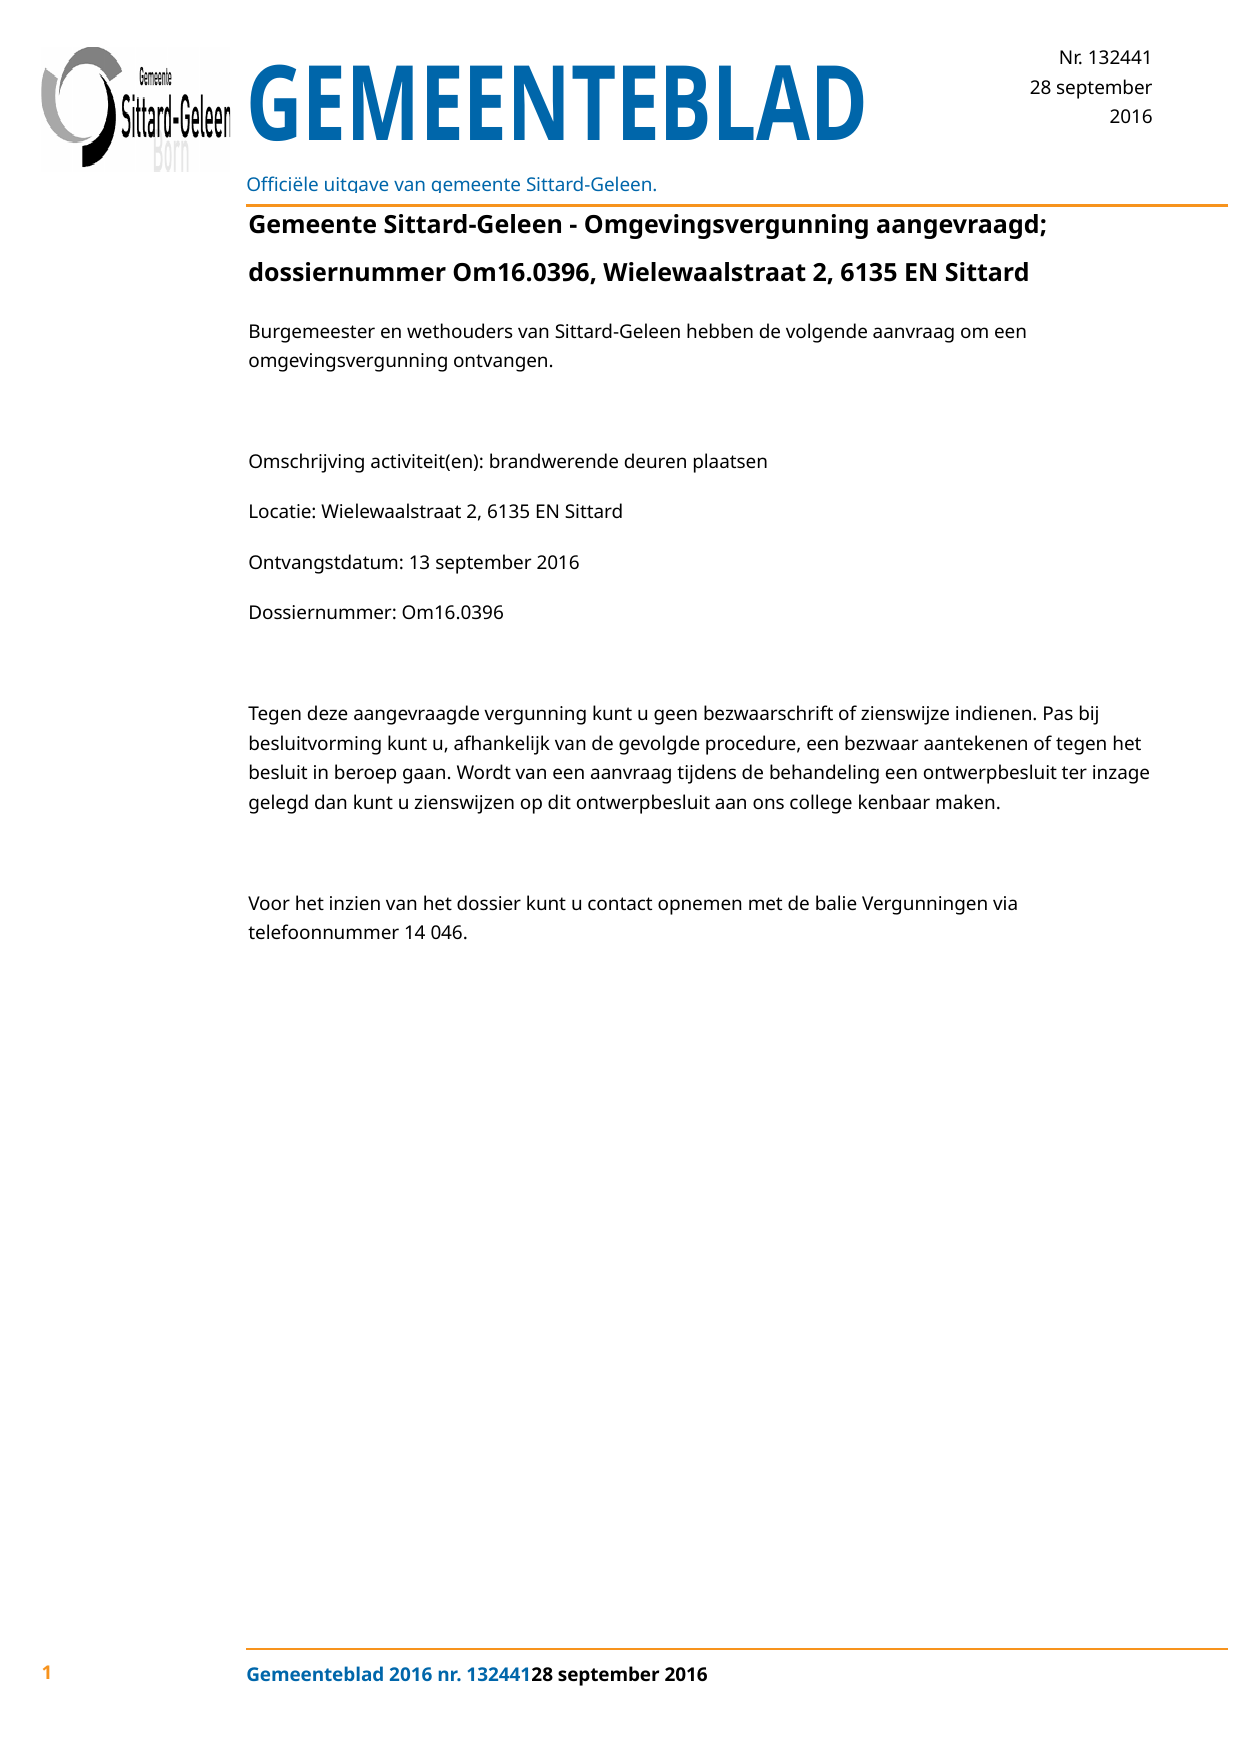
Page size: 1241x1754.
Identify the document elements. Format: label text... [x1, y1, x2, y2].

text Tegen deze aangevraagde vergunning kunt u geen bezwaarschrift of zienswijze indienen. Pas bij besluitvorming kunt u, afhankelijk van de gevolgde procedure, een bezwaar aantekenen of tegen het besluit in beroep gaan. Wordt van een aanvraag tijdens de behandeling een ontwerpbesluit ter inzage gelegd dan kunt u zienswijzen op dit ontwerpbesluit aan ons college kenbaar maken. [248, 700, 1152, 815]
text Dossiernummer: Om16.0396 [248, 599, 1152, 625]
text Omschrijving activiteit(en): brandwerende deuren plaatsen [248, 448, 1152, 474]
text Ontvangstdatum: 13 september 2016 [248, 549, 1152, 575]
text Locatie: Wielewaalstraat 2, 6135 EN Sittard [248, 499, 1152, 524]
text Voor het inzien van het dossier kunt u contact opnemen met de balie Vergunningen via telefoonnummer 14 046. [248, 890, 1152, 945]
picture [41, 47, 231, 172]
text Burgemeester en wethouders van Sittard-Geleen hebben de volgende aanvraag om een omgevingsvergunning ontvangen. [248, 318, 1152, 373]
text Gemeente Sittard-Geleen - Omgevingsvergunning aangevraagd; dossiernummer Om16.0396, Wielewaalstraat 2, 6135 EN Sittard [248, 207, 1152, 288]
